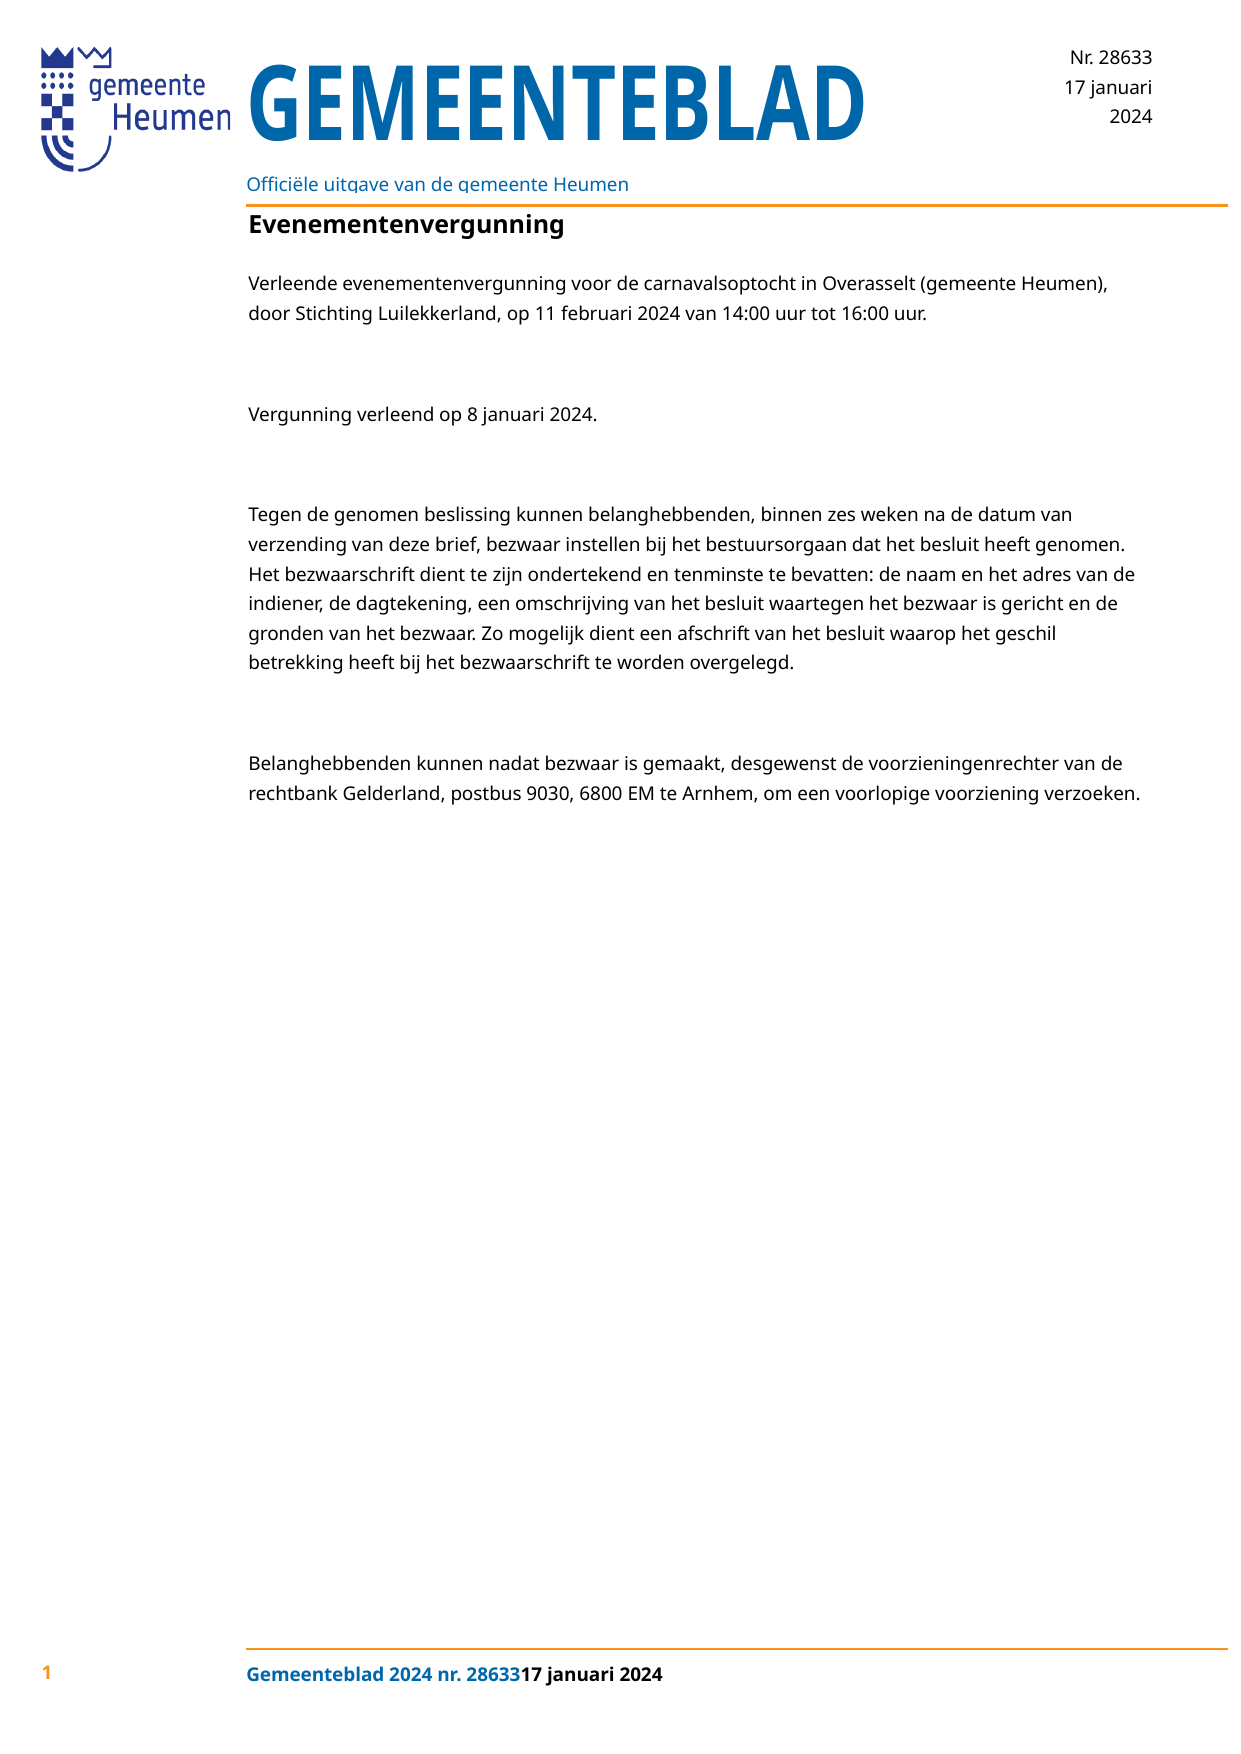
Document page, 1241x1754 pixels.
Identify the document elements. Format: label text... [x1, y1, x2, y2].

text Belanghebbenden kunnen nadat bezwaar is gemaakt, desgewenst de voorzieningenrechter van de rechtbank Gelderland, postbus 9030, 6800 EM te Arnhem, om een voorlopige voorziening verzoeken. [248, 750, 1152, 806]
picture [41, 47, 231, 172]
text Vergunning verleend op 8 januari 2024. [248, 401, 1152, 426]
text Tegen de genomen beslissing kunnen belanghebbenden, binnen zes weken na de datum van verzending van deze brief, bezwaar instellen bij het bestuursorgaan dat het besluit heeft genomen. Het bezwaarschrift dient te zijn ondertekend en tenminste te bevatten: de naam en het adres van de indiener, de dagtekening, een omschrijving van het besluit waartegen het bezwaar is gericht en de gronden van het bezwaar. Zo mogelijk dient een afschrift van het besluit waarop het geschil betrekking heeft bij het bezwaarschrift te worden overgelegd. [248, 502, 1152, 675]
text Verleende evenementenvergunning voor de carnavalsoptocht in Overasselt (gemeente Heumen), door Stichting Luilekkerland, op 11 februari 2024 van 14:00 uur tot 16:00 uur. [248, 270, 1152, 326]
text Evenementenvergunning [248, 207, 1152, 241]
